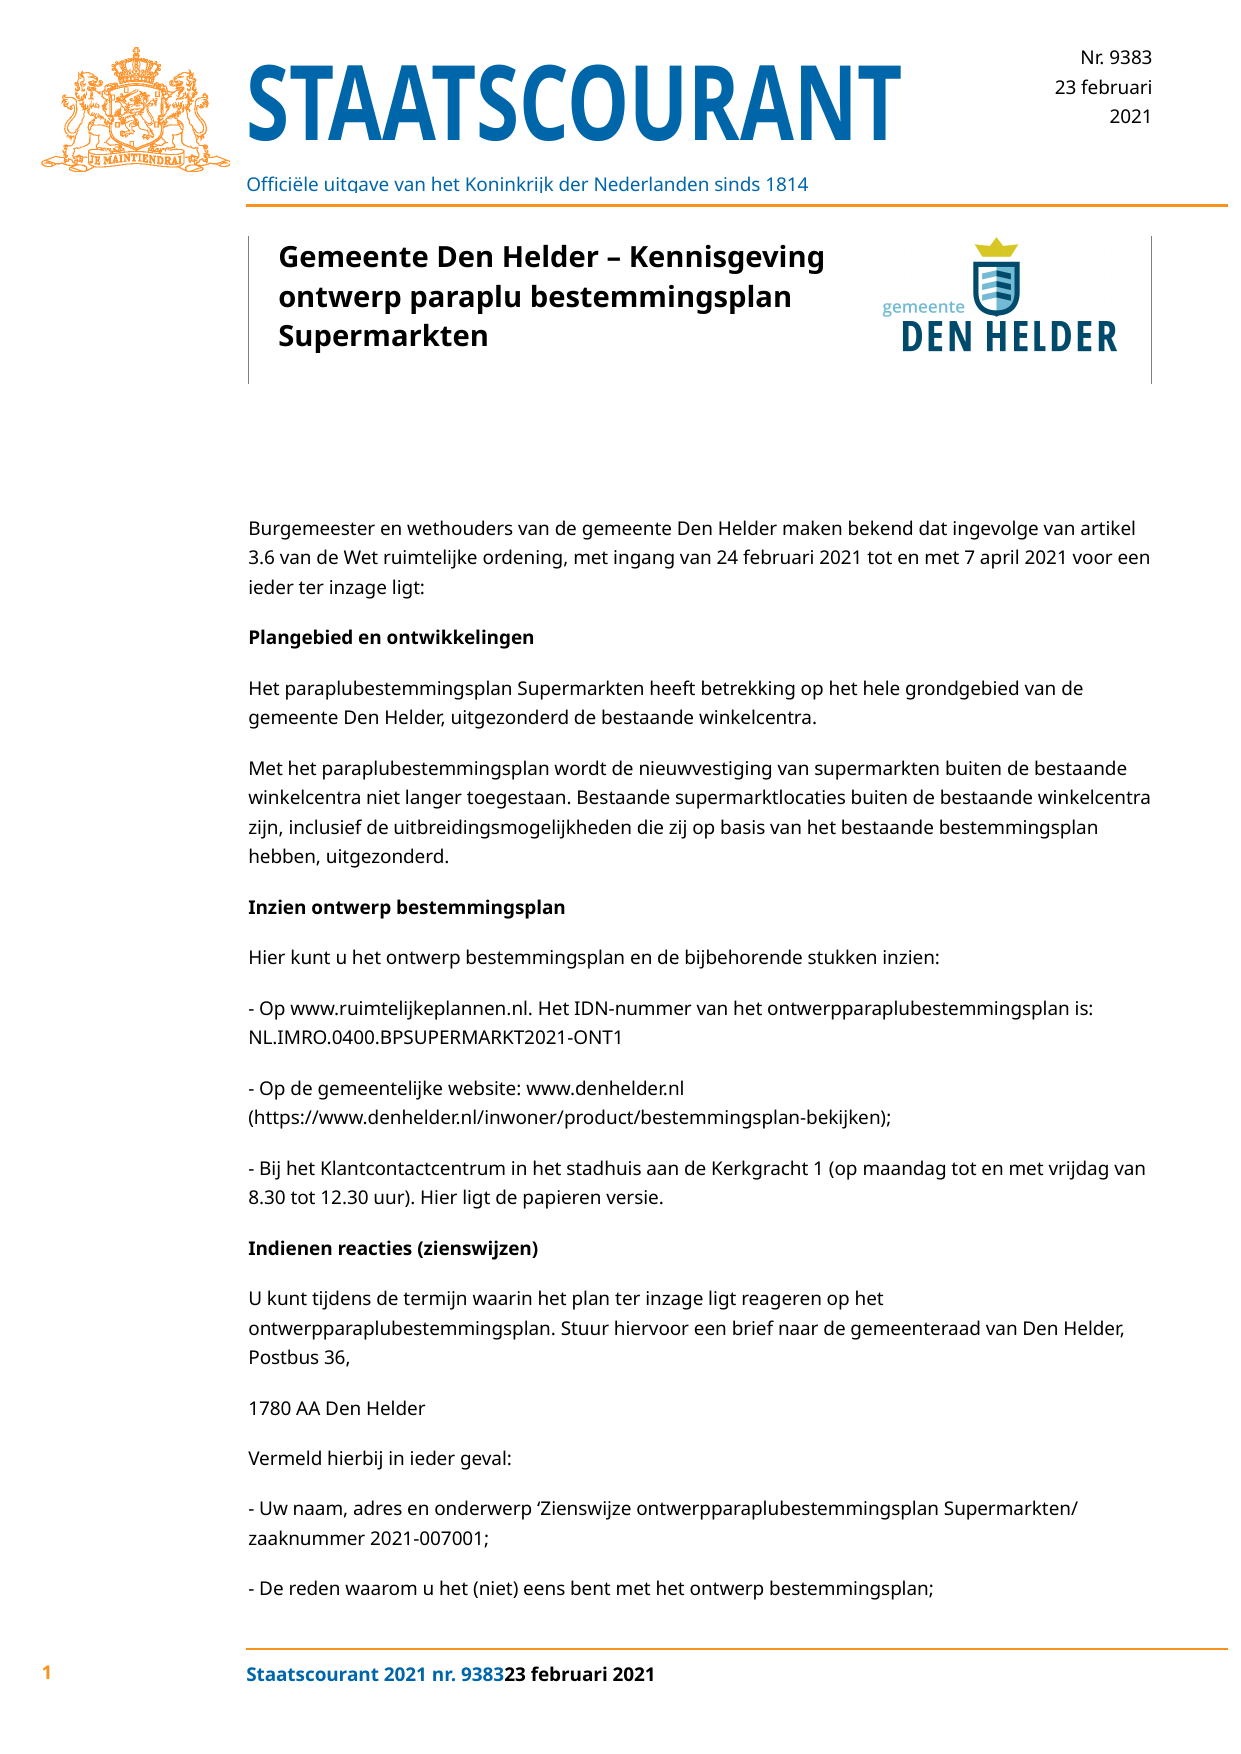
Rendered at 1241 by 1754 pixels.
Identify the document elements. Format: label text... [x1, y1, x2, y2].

text - De reden waarom u het (niet) eens bent met het ontwerp bestemmingsplan; [248, 1576, 1152, 1601]
picture [41, 47, 231, 172]
picture [1105, 340, 1110, 352]
text - Uw naam, adres en onderwerp ‘Zienswijze ontwerpparaplubestemmingsplan Supermarkten/ zaaknummer 2021-007001; [248, 1496, 1152, 1551]
text Het paraplubestemmingsplan Supermarkten heeft betrekking op het hele grondgebied van de gemeente Den Helder, uitgezonderd de bestaande winkelcentra. [248, 675, 1152, 730]
text U kunt tijdens de termijn waarin het plan ter inzage ligt reageren op het ontwerpparaplubestemmingsplan. Stuur hiervoor een brief naar de gemeenteraad van Den Helder, Postbus 36, [248, 1285, 1152, 1370]
text Plangebied en ontwikkelingen [248, 624, 1152, 650]
text - Op www.ruimtelijkeplannen.nl. Het IDN-nummer van het ontwerpparaplubestemmingsplan is: NL.IMRO.0400.BPSUPERMARKT2021-ONT1 [248, 995, 1152, 1050]
text - Op de gemeentelijke website: www.denhelder.nl (https://www.denhelder.nl/inwoner/product/bestemmingsplan-bekijken); [248, 1075, 1152, 1130]
text - Bij het Klantcontactcentrum in het stadhuis aan de Kerkgracht 1 (op maandag tot en met vrijdag van 8.30 tot 12.30 uur). Hier ligt de papieren versie. [248, 1155, 1152, 1210]
picture [882, 236, 1119, 352]
table_header [850, 236, 1151, 384]
text Vermeld hierbij in ieder geval: [248, 1445, 1152, 1471]
picture [909, 326, 916, 346]
text Inzien ontwerp bestemmingsplan [248, 894, 1152, 920]
picture [993, 339, 999, 352]
picture [955, 334, 963, 352]
text 1780 AA Den Helder [248, 1395, 1152, 1421]
picture [1058, 326, 1065, 346]
text Hier kunt u het ontwerp bestemmingsplan en de bijbehorende stukken inzien: [248, 944, 1152, 970]
text Burgemeester en wethouders van de gemeente Den Helder maken bekend dat ingevolge van artikel 3.6 van de Wet ruimtelijke ordening, met ingang van 24 februari 2021 tot en met 7 april 2021 voor een ieder ter inzage ligt: [248, 515, 1152, 600]
text Indienen reacties (zienswijzen) [248, 1235, 1152, 1261]
table_header Gemeente Den Helder – Kennisgeving ontwerp paraplu bestemmingsplan Supermarkten [249, 236, 850, 384]
text Met het paraplubestemmingsplan wordt de nieuwvestiging van supermarkten buiten de bestaande winkelcentra niet langer toegestaan. Bestaande supermarktlocaties buiten de bestaande winkelcentra zijn, inclusief de uitbreidingsmogelijkheden die zij op basis van het bestaande bestemmingsplan hebben, uitgezonderd. [248, 755, 1152, 869]
